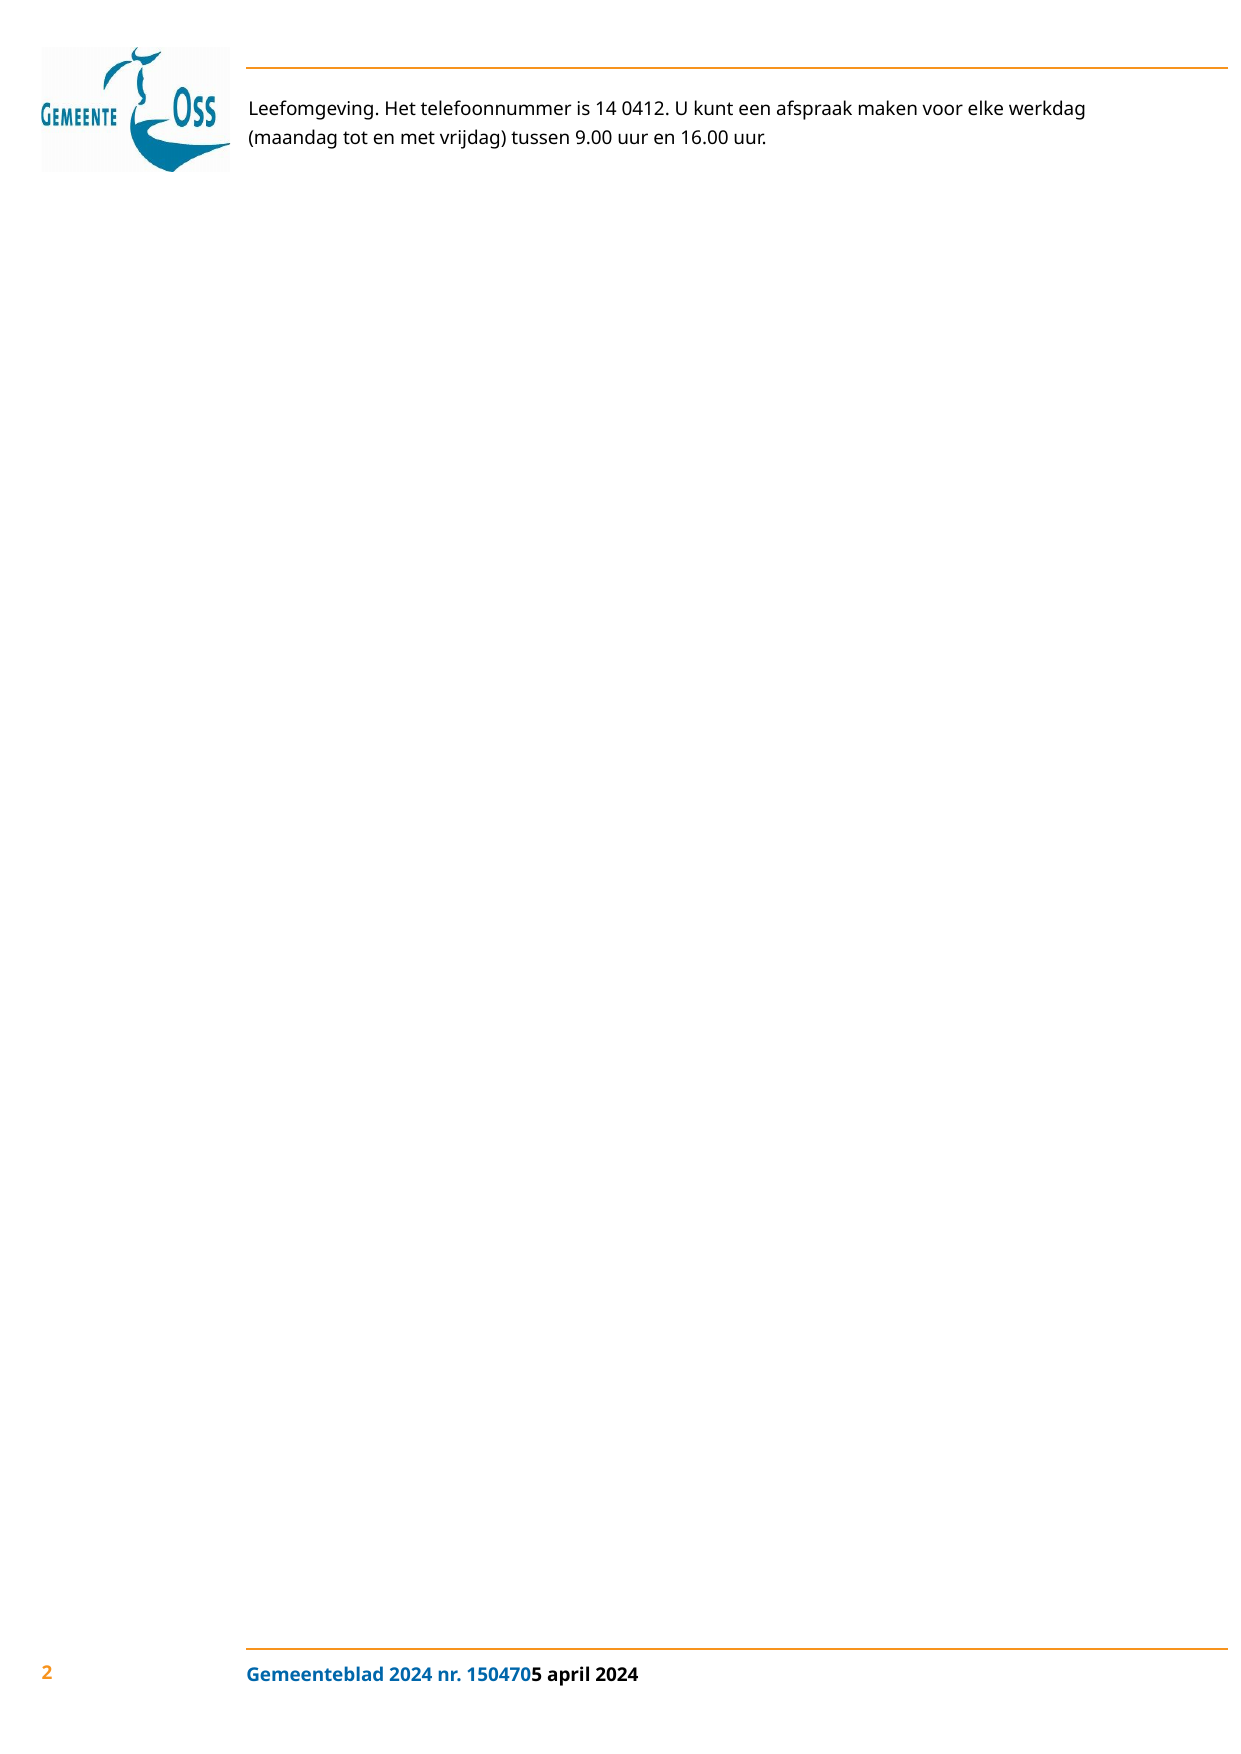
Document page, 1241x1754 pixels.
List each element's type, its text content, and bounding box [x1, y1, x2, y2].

text Leefomgeving. Het telefoonnummer is 14 0412. U kunt een afspraak maken voor elke werkdag (maandag tot en met vrijdag) tussen 9.00 uur en 16.00 uur. [248, 95, 1152, 150]
picture [41, 47, 231, 172]
